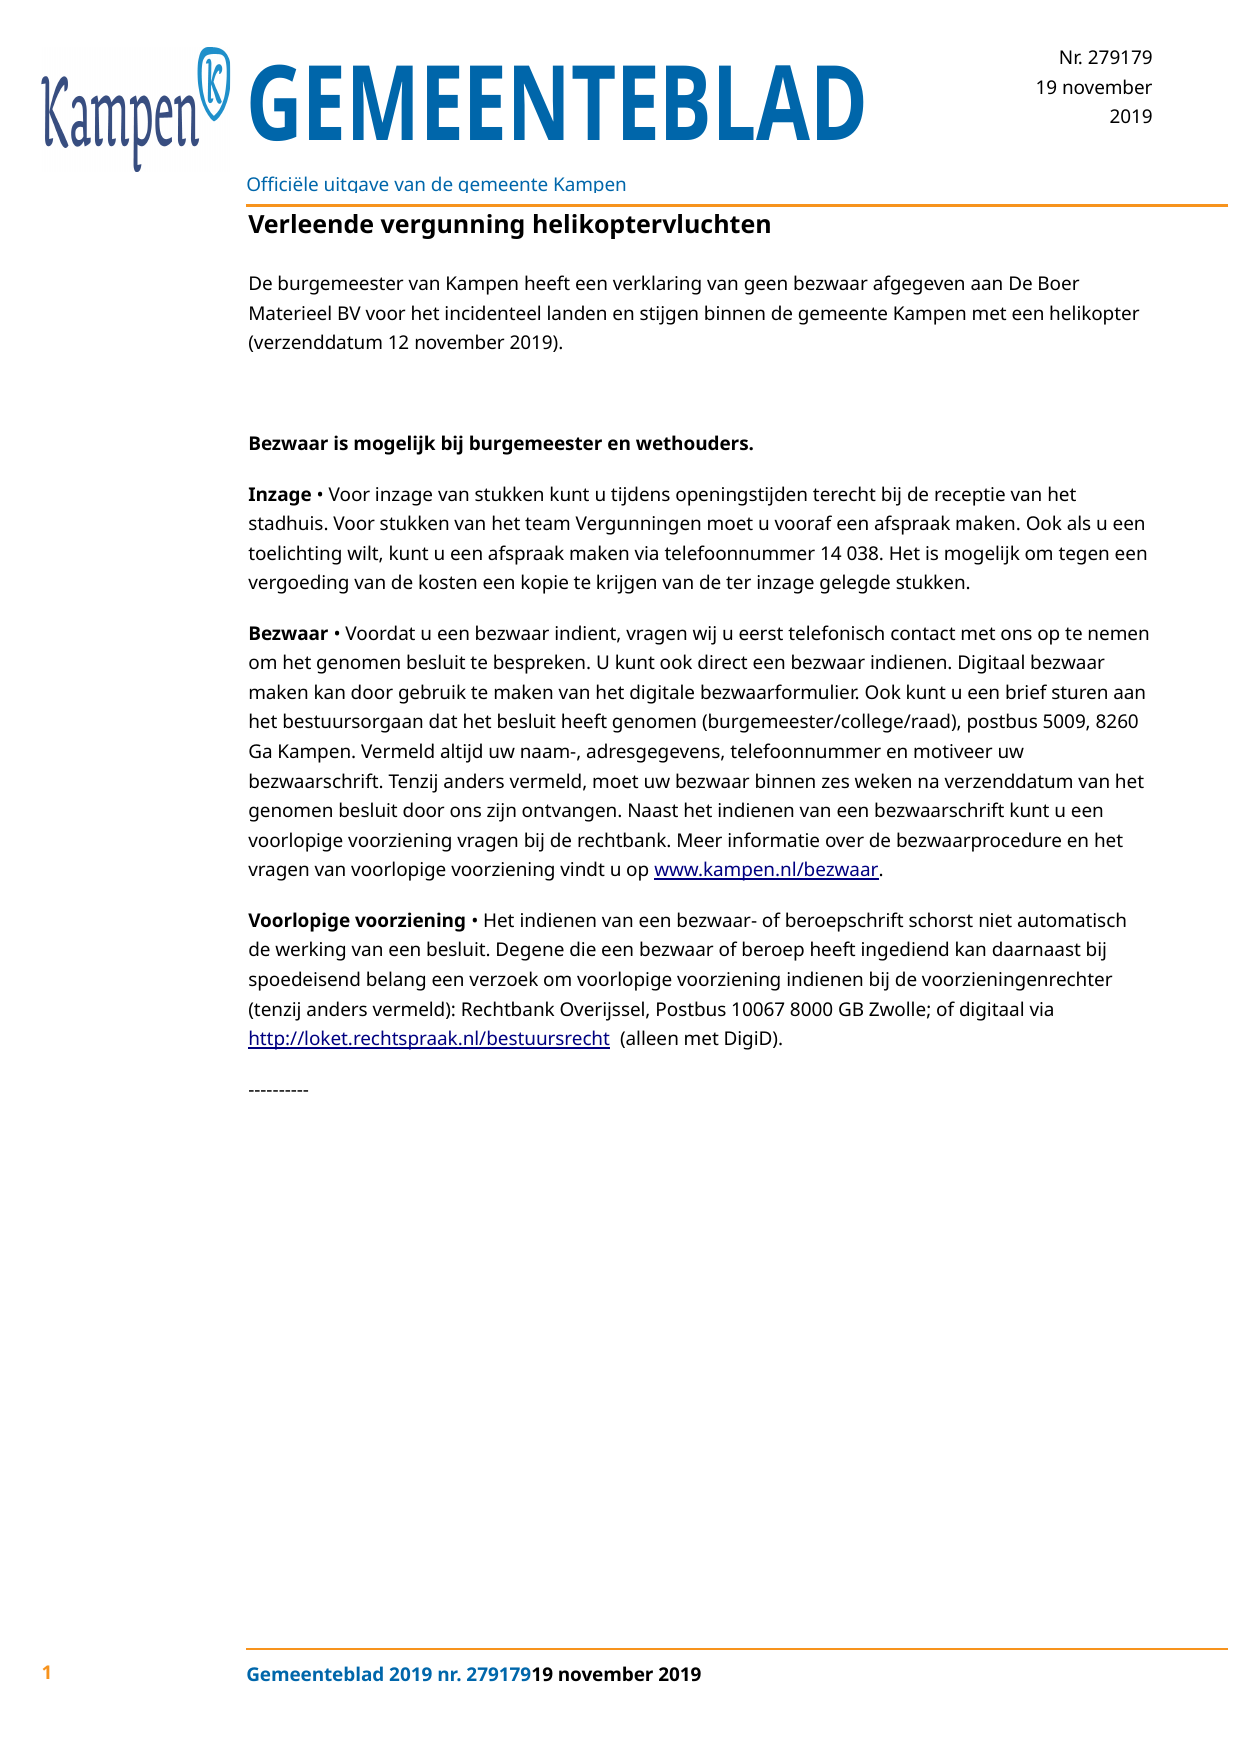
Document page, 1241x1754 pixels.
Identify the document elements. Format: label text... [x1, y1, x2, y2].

text De burgemeester van Kampen heeft een verklaring van geen bezwaar afgegeven aan De Boer Materieel BV voor het incidenteel landen en stijgen binnen de gemeente Kampen met een helikopter (verzenddatum 12 november 2019). [248, 270, 1152, 355]
text Inzage • Voor inzage van stukken kunt u tijdens openingstijden terecht bij de receptie van het stadhuis. Voor stukken van het team Vergunningen moet u vooraf een afspraak maken. Ook als u een toelichting wilt, kunt u een afspraak maken via telefoonnummer 14 038. Het is mogelijk om tegen een vergoeding van de kosten een kopie te krijgen van de ter inzage gelegde stukken. [248, 481, 1152, 595]
text Bezwaar • Voordat u een bezwaar indient, vragen wij u eerst telefonisch contact met ons op te nemen om het genomen besluit te bespreken. U kunt ook direct een bezwaar indienen. Digitaal bezwaar maken kan door gebruik te maken van het digitale bezwaarformulier. Ook kunt u een brief sturen aan het bestuursorgaan dat het besluit heeft genomen (burgemeester/college/raad), postbus 5009, 8260 Ga Kampen. Vermeld altijd uw naam-, adresgegevens, telefoonnummer en motiveer uw bezwaarschrift. Tenzij anders vermeld, moet uw bezwaar binnen zes weken na verzenddatum van het genomen besluit door ons zijn ontvangen. Naast het indienen van een bezwaarschrift kunt u een voorlopige voorziening vragen bij de rechtbank. Meer informatie over de bezwaarprocedure en het vragen van voorlopige voorziening vindt u op www.kampen.nl/bezwaar. [248, 620, 1152, 882]
text ---------- [248, 1076, 1152, 1101]
text Bezwaar is mogelijk bij burgemeester en wethouders. [248, 430, 1152, 456]
picture [41, 47, 231, 172]
text Verleende vergunning helikoptervluchten [248, 207, 1152, 241]
text Voorlopige voorziening • Het indienen van een bezwaar- of beroepschrift schorst niet automatisch de werking van een besluit. Degene die een bezwaar of beroep heeft ingediend kan daarnaast bij spoedeisend belang een verzoek om voorlopige voorziening indienen bij de voorzieningenrechter (tenzij anders vermeld): Rechtbank Overijssel, Postbus 10067 8000 GB Zwolle; of digitaal via http://loket.rechtspraak.nl/bestuursrecht (alleen met DigiD). [248, 907, 1152, 1051]
